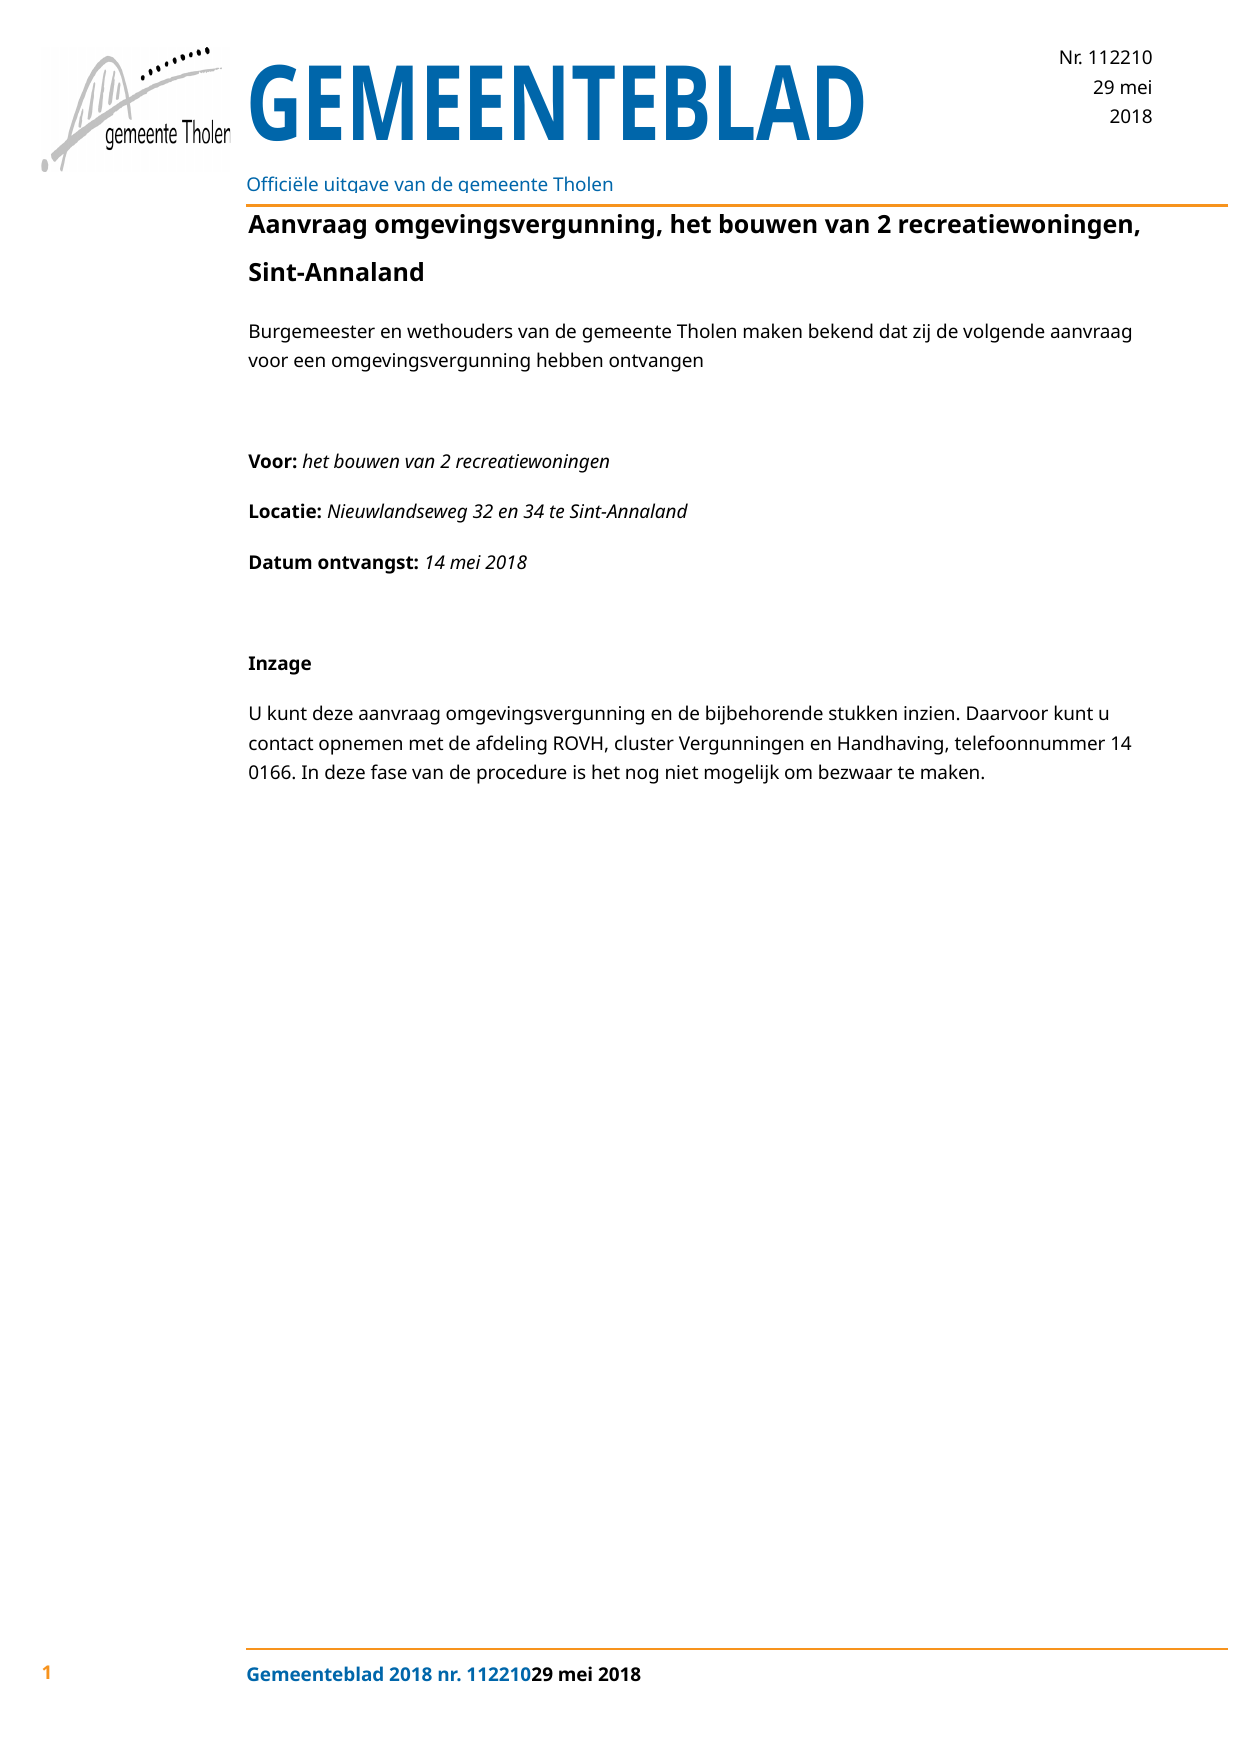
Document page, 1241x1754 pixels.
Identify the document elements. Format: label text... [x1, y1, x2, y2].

text Aanvraag omgevingsvergunning, het bouwen van 2 recreatiewoningen, Sint-Annaland [248, 207, 1152, 288]
text Burgemeester en wethouders van de gemeente Tholen maken bekend dat zij de volgende aanvraag voor een omgevingsvergunning hebben ontvangen [248, 318, 1152, 373]
text Voor: het bouwen van 2 recreatiewoningen [248, 448, 1152, 474]
text Inzage [248, 650, 1152, 676]
picture [41, 47, 231, 172]
text Datum ontvangst: 14 mei 2018 [248, 549, 1152, 575]
text U kunt deze aanvraag omgevingsvergunning en de bijbehorende stukken inzien. Daarvoor kunt u contact opnemen met de afdeling ROVH, cluster Vergunningen en Handhaving, telefoonnummer 14 0166. In deze fase van de procedure is het nog niet mogelijk om bezwaar te maken. [248, 700, 1152, 785]
text Locatie: Nieuwlandseweg 32 en 34 te Sint-Annaland [248, 499, 1152, 524]
